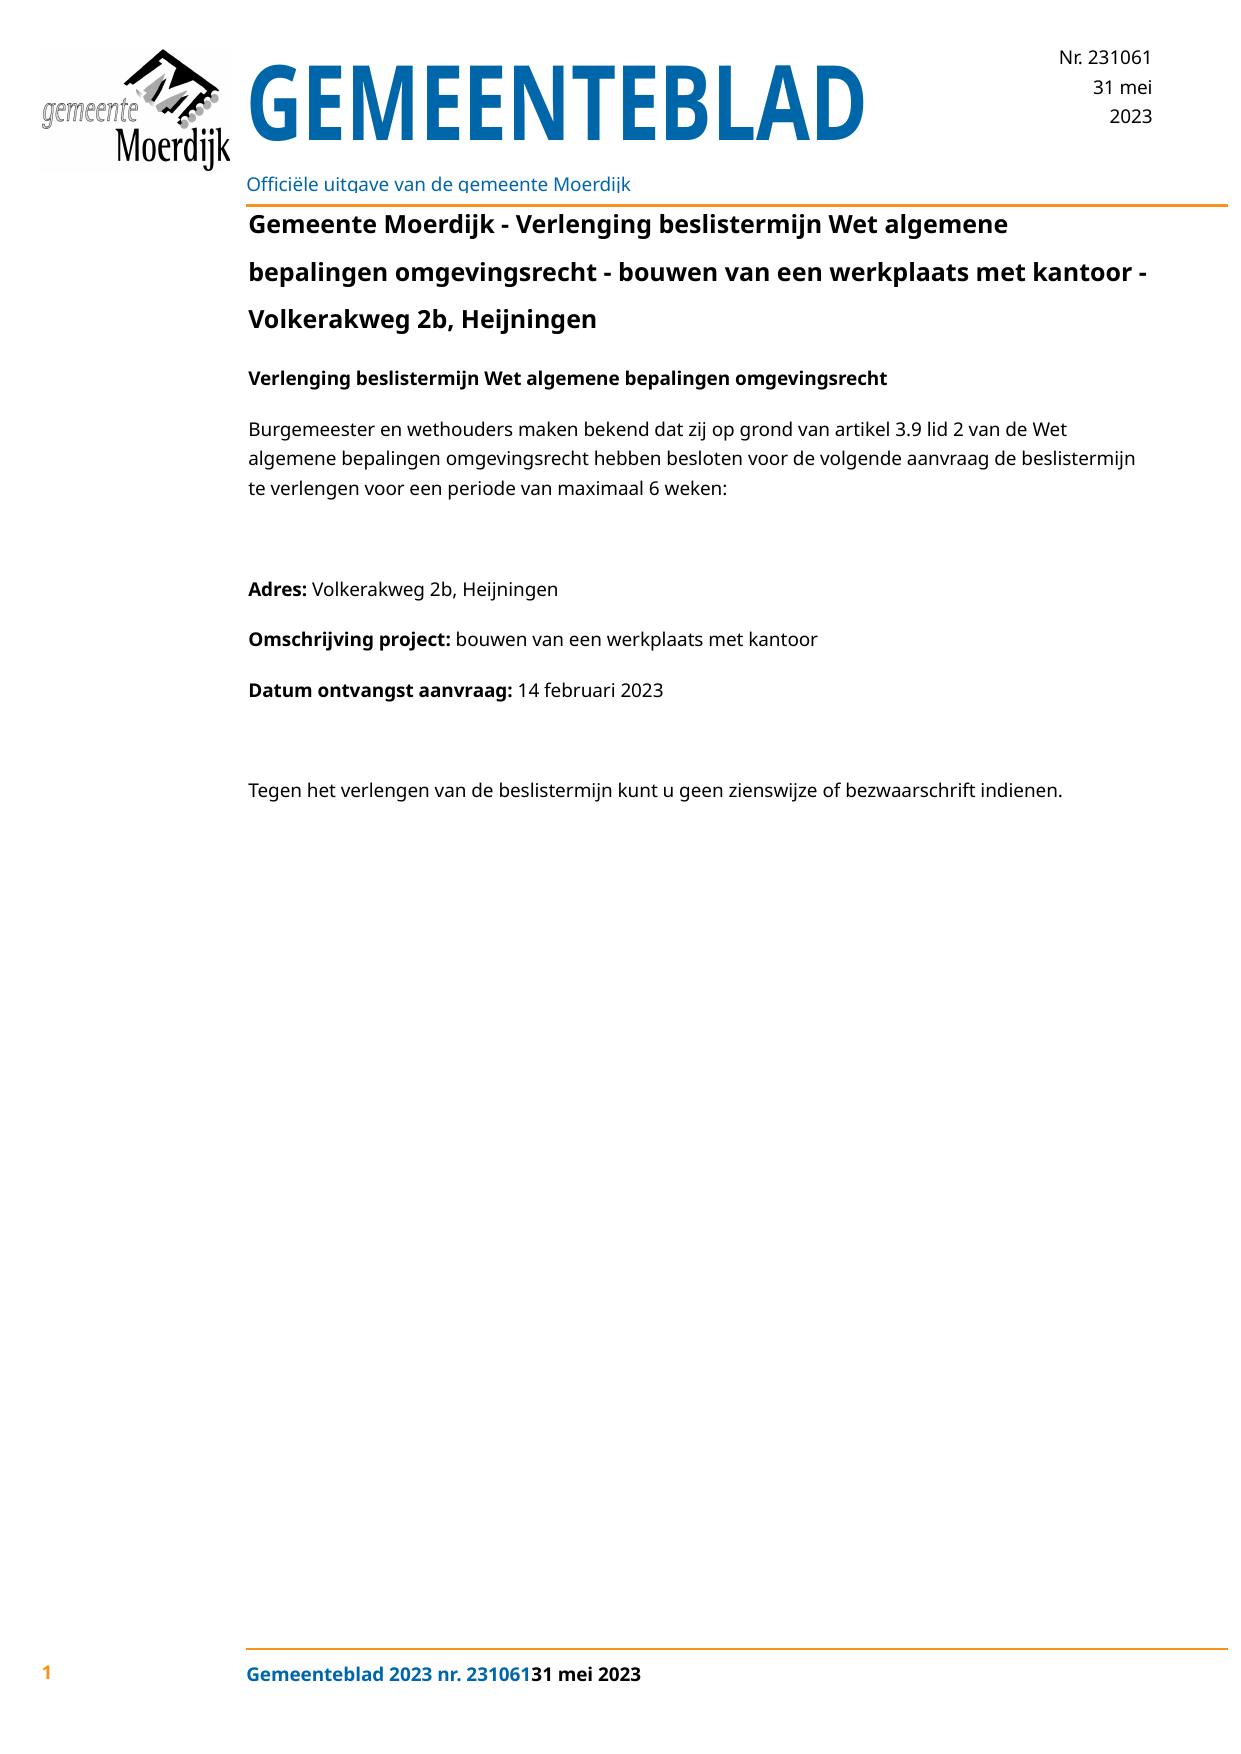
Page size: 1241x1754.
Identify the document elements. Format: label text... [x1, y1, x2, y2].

text Tegen het verlengen van de beslistermijn kunt u geen zienswijze of bezwaarschrift indienen. [248, 778, 1152, 803]
picture [41, 47, 231, 172]
text Adres: Volkerakweg 2b, Heijningen [248, 576, 1152, 602]
text Datum ontvangst aanvraag: 14 februari 2023 [248, 677, 1152, 702]
text Gemeente Moerdijk - Verlenging beslistermijn Wet algemene bepalingen omgevingsrecht - bouwen van een werkplaats met kantoor - Volkerakweg 2b, Heijningen [248, 207, 1152, 336]
text Omschrijving project: bouwen van een werkplaats met kantoor [248, 626, 1152, 652]
text Verlenging beslistermijn Wet algemene bepalingen omgevingsrecht [248, 366, 1152, 391]
text Burgemeester en wethouders maken bekend dat zij op grond van artikel 3.9 lid 2 van de Wet algemene bepalingen omgevingsrecht hebben besloten voor de volgende aanvraag de beslistermijn te verlengen voor een periode van maximaal 6 weken: [248, 416, 1152, 501]
